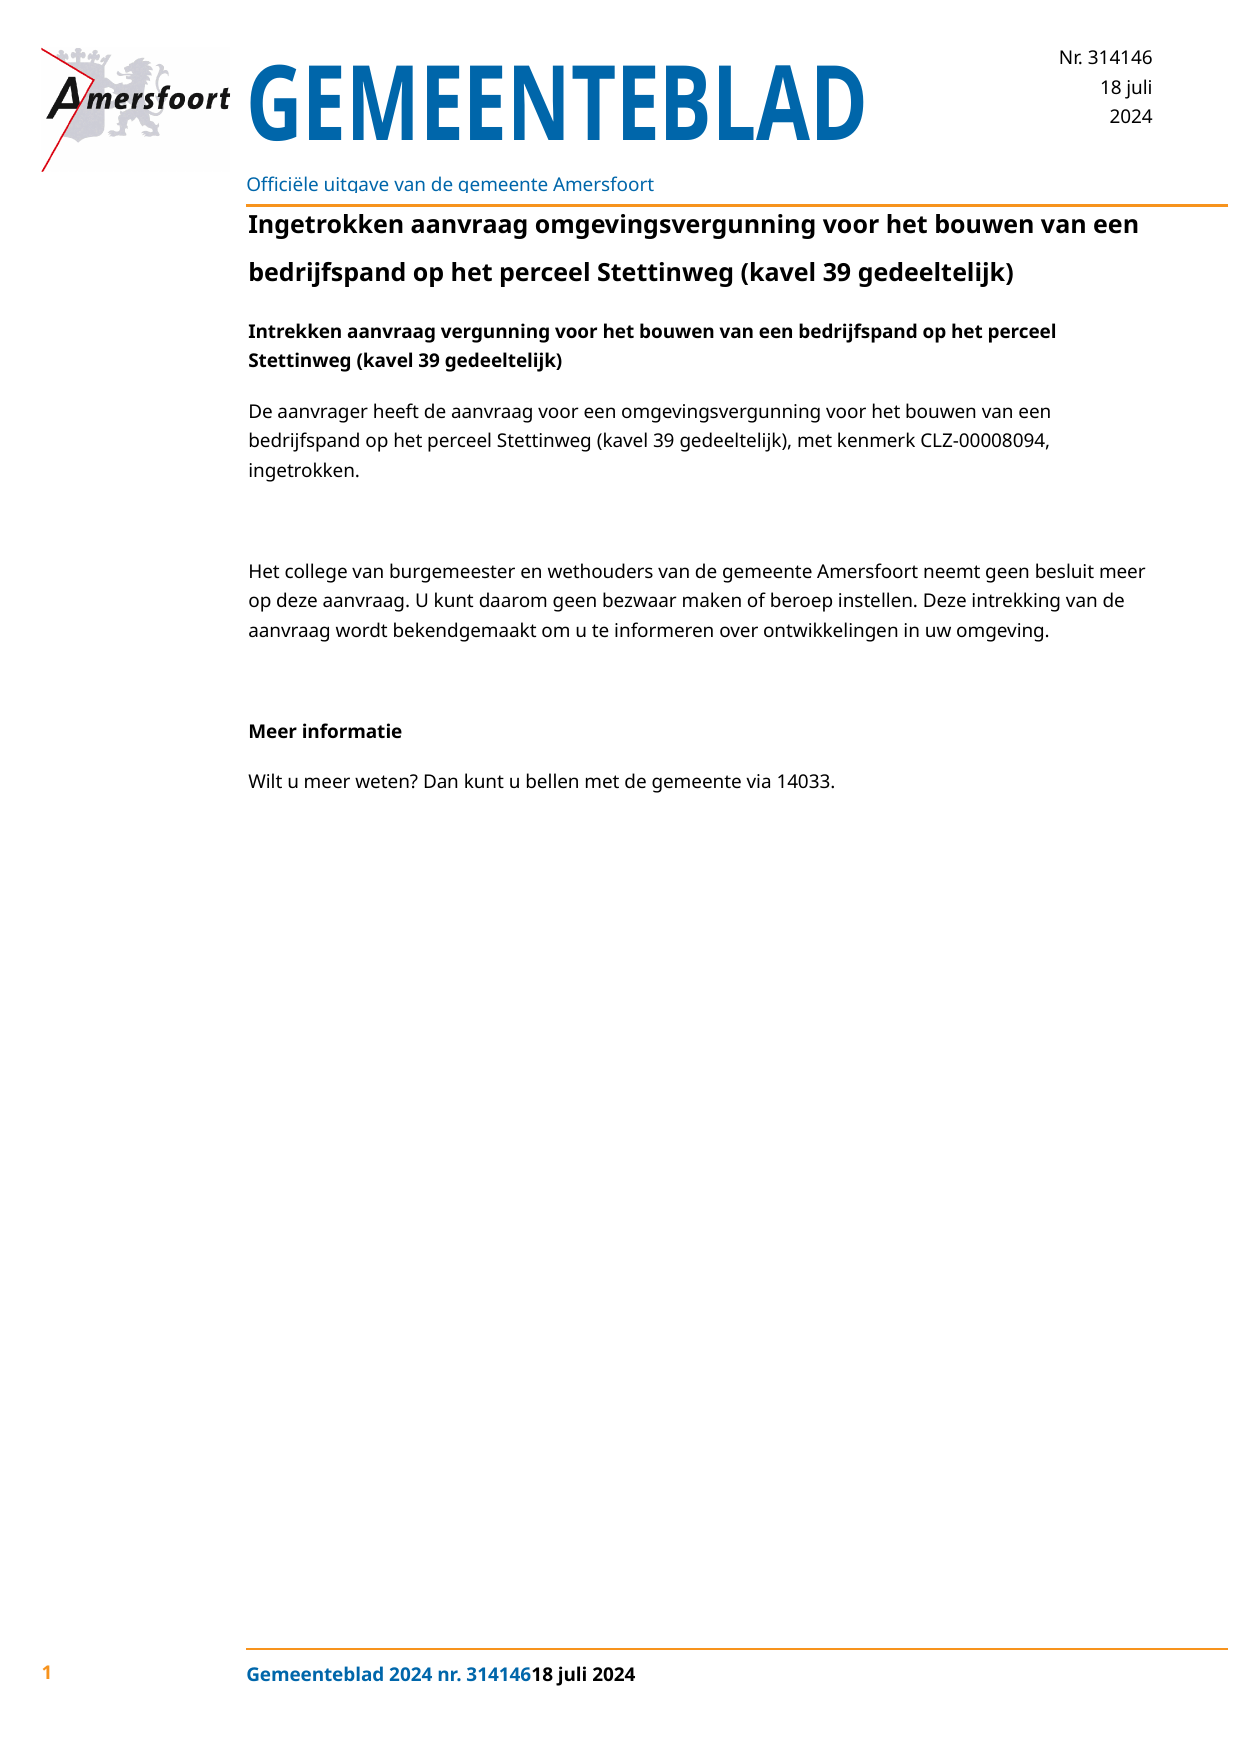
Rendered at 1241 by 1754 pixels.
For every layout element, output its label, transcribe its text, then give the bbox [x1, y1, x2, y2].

text Ingetrokken aanvraag omgevingsvergunning voor het bouwen van een bedrijfspand op het perceel Stettinweg (kavel 39 gedeeltelijk) [248, 207, 1152, 288]
text De aanvrager heeft de aanvraag voor een omgevingsvergunning voor het bouwen van een bedrijfspand op het perceel Stettinweg (kavel 39 gedeeltelijk), met kenmerk CLZ-00008094, ingetrokken. [248, 398, 1152, 483]
picture [41, 47, 231, 172]
text Wilt u meer weten? Dan kunt u bellen met de gemeente via 14033. [248, 768, 1152, 794]
text Meer informatie [248, 718, 1152, 744]
text Intrekken aanvraag vergunning voor het bouwen van een bedrijfspand op het perceel Stettinweg (kavel 39 gedeeltelijk) [248, 318, 1152, 373]
text Het college van burgemeester en wethouders van de gemeente Amersfoort neemt geen besluit meer op deze aanvraag. U kunt daarom geen bezwaar maken of beroep instellen. Deze intrekking van de aanvraag wordt bekendgemaakt om u te informeren over ontwikkelingen in uw omgeving. [248, 558, 1152, 643]
